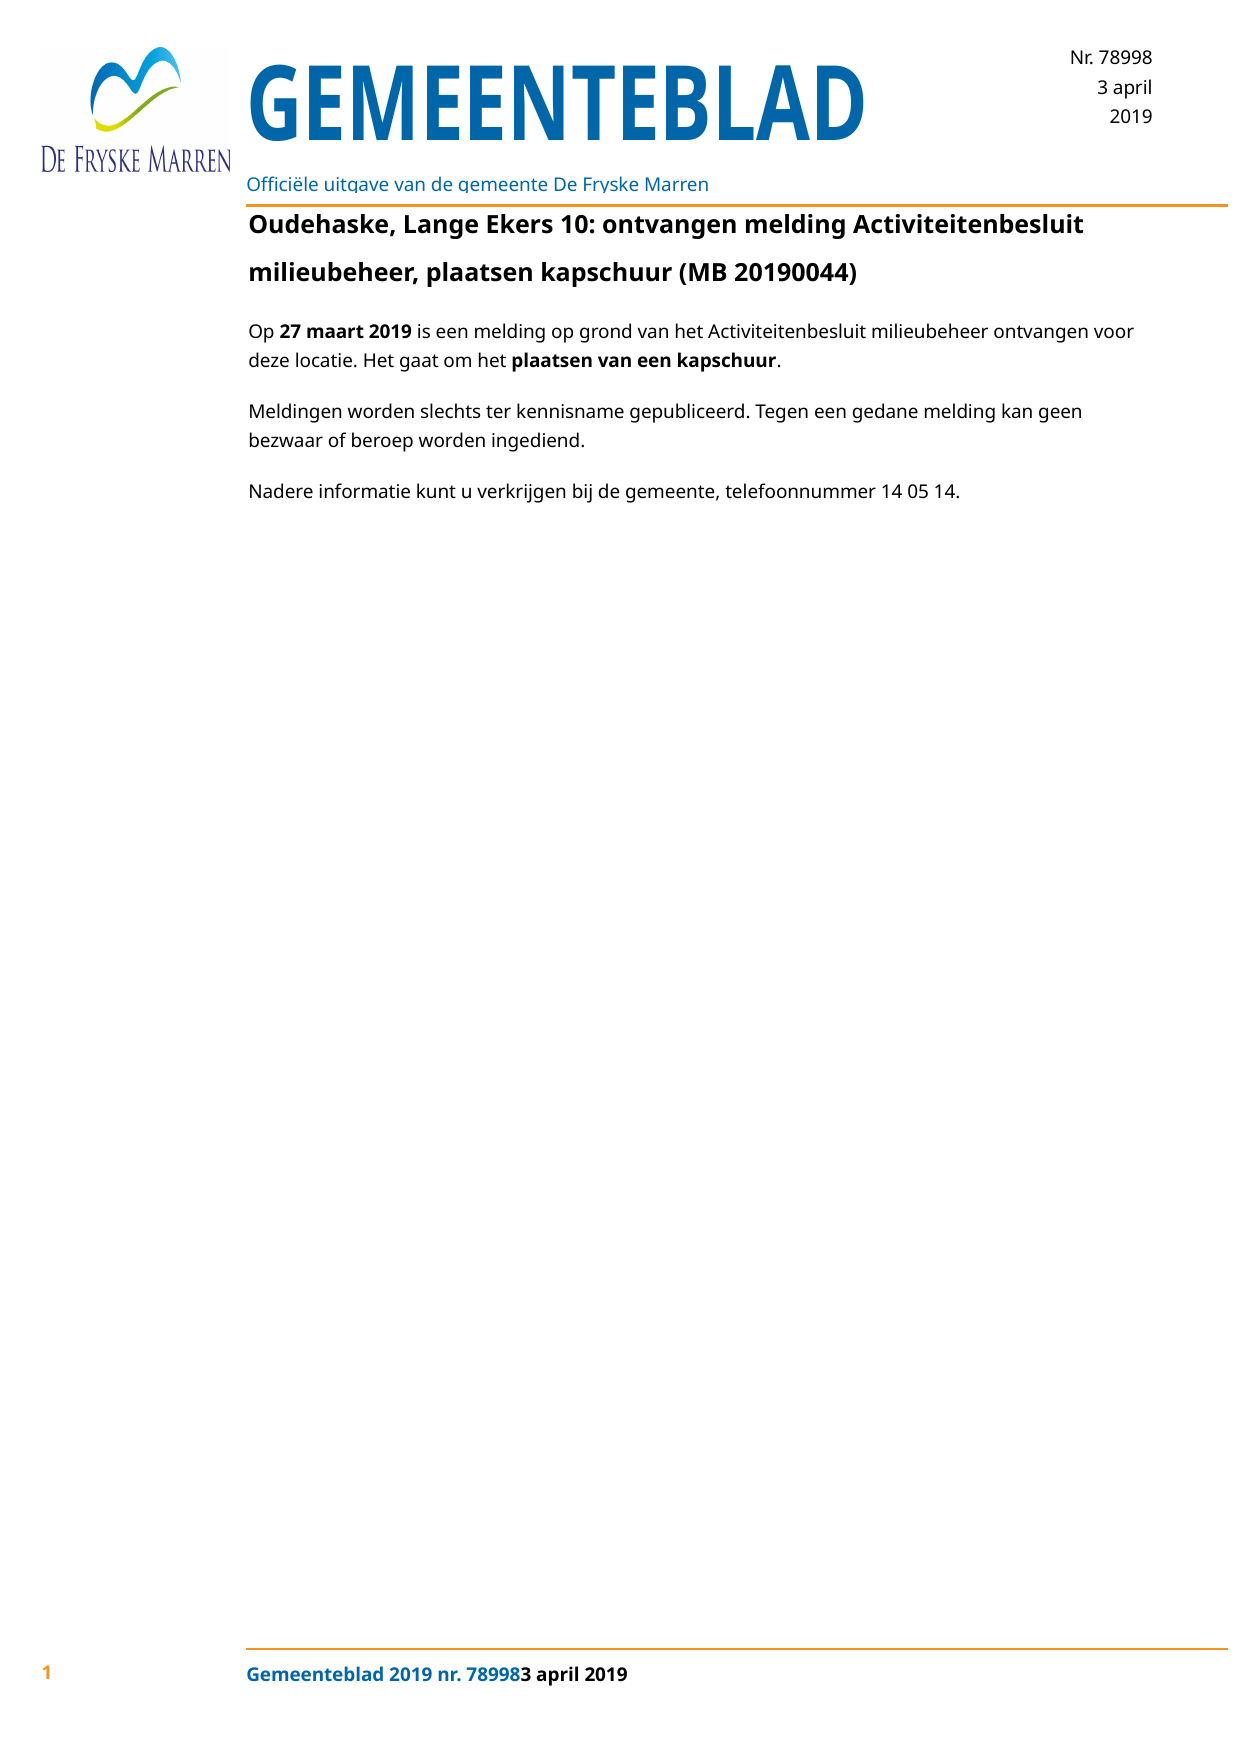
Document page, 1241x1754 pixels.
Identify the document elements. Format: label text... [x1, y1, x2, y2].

text Meldingen worden slechts ter kennisname gepubliceerd. Tegen een gedane melding kan geen bezwaar of beroep worden ingediend. [248, 398, 1152, 453]
text Oudehaske, Lange Ekers 10: ontvangen melding Activiteitenbesluit milieubeheer, plaatsen kapschuur (MB 20190044) [248, 207, 1152, 288]
text Op 27 maart 2019 is een melding op grond van het Activiteitenbesluit milieubeheer ontvangen voor deze locatie. Het gaat om het plaatsen van een kapschuur. [248, 318, 1152, 373]
picture [41, 47, 231, 172]
text Nadere informatie kunt u verkrijgen bij de gemeente, telefoonnummer 14 05 14. [248, 478, 1152, 504]
